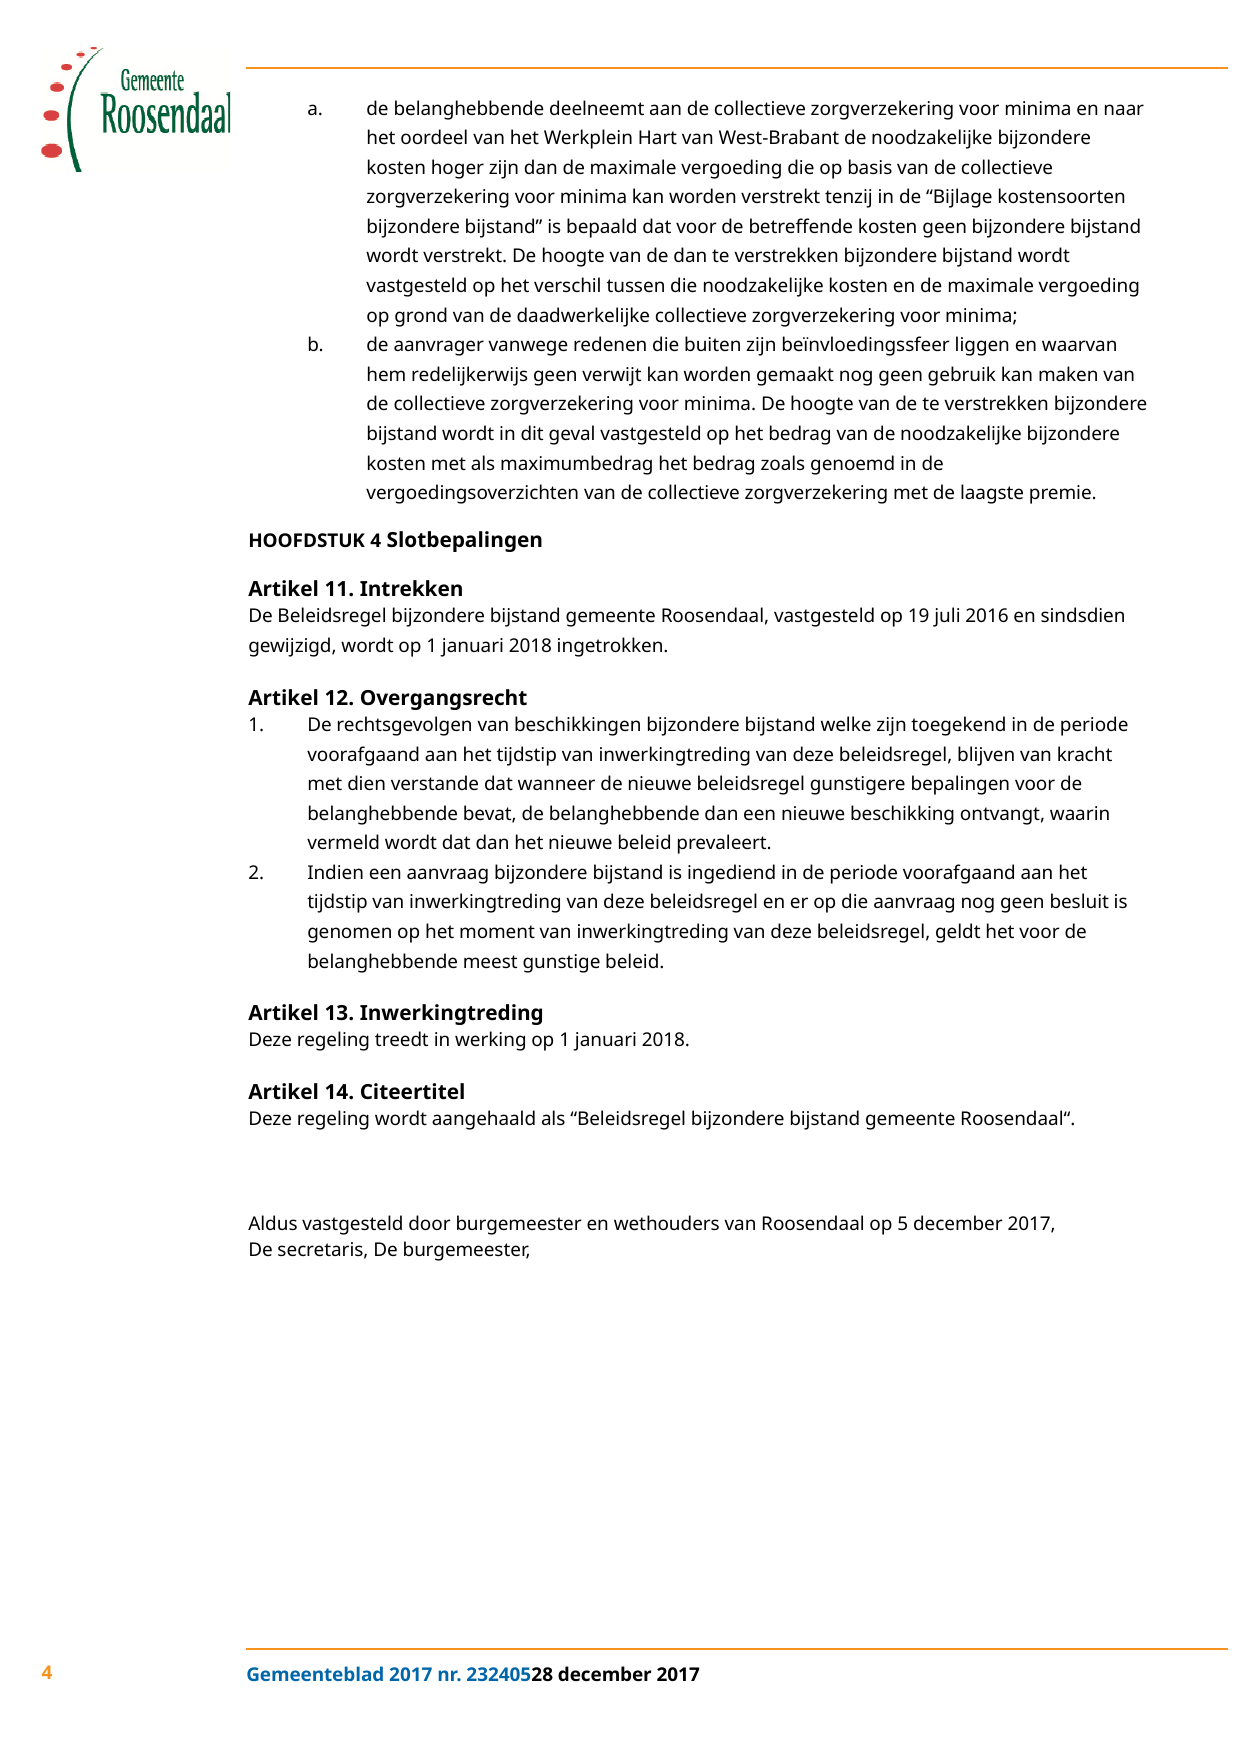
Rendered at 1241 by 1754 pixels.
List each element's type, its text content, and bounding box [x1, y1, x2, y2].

text Artikel 13. Inwerkingtreding [248, 998, 1152, 1027]
picture [41, 47, 231, 172]
text Deze regeling wordt aangehaald als “Beleidsregel bijzondere bijstand gemeente Roosendaal“. [248, 1106, 1152, 1131]
text De secretaris, De burgemeester, [248, 1236, 1152, 1262]
list Indien een aanvraag bijzondere bijstand is ingediend in de periode voorafgaand aan het tijdstip van inwerkingtreding van deze beleidsregel en er op die aanvraag nog geen besluit is genomen op het moment van inwerkingtreding van deze beleidsregel, geldt het voor de belanghebbende meest gunstige beleid. [248, 859, 1152, 973]
text Deze regeling treedt in werking op 1 januari 2018. [248, 1027, 1152, 1052]
list de belanghebbende deelneemt aan de collectieve zorgverzekering voor minima en naar het oordeel van het Werkplein Hart van West-Brabant de noodzakelijke bijzondere kosten hoger zijn dan de maximale vergoeding die op basis van de collectieve zorgverzekering voor minima kan worden verstrekt tenzij in de “Bijlage kostensoorten bijzondere bijstand” is bepaald dat voor de betreffende kosten geen bijzondere bijstand wordt verstrekt. De hoogte van de dan te verstrekken bijzondere bijstand wordt vastgesteld op het verschil tussen die noodzakelijke kosten en de maximale vergoeding op grond van de daadwerkelijke collectieve zorgverzekering voor minima; [307, 95, 1152, 328]
list De rechtsgevolgen van beschikkingen bijzondere bijstand welke zijn toegekend in de periode voorafgaand aan het tijdstip van inwerkingtreding van deze beleidsregel, blijven van kracht met dien verstande dat wanneer de nieuwe beleidsregel gunstigere bepalingen voor de belanghebbende bevat, de belanghebbende dan een nieuwe beschikking ontvangt, waarin vermeld wordt dat dan het nieuwe beleid prevaleert. [248, 711, 1152, 855]
text De Beleidsregel bijzondere bijstand gemeente Roosendaal, vastgesteld op 19 juli 2016 en sindsdien gewijzigd, wordt op 1 januari 2018 ingetrokken. [248, 603, 1152, 658]
text Artikel 14. Citeertitel [248, 1077, 1152, 1106]
text Aldus vastgesteld door burgemeester en wethouders van Roosendaal op 5 december 2017, [248, 1210, 1152, 1236]
list de aanvrager vanwege redenen die buiten zijn beïnvloedingssfeer liggen en waarvan hem redelijkerwijs geen verwijt kan worden gemaakt nog geen gebruik kan maken van de collectieve zorgverzekering voor minima. De hoogte van de te verstrekken bijzondere bijstand wordt in dit geval vastgesteld op het bedrag van de noodzakelijke bijzondere kosten met als maximumbedrag het bedrag zoals genoemd in de vergoedingsoverzichten van de collectieve zorgverzekering met de laagste premie. [307, 331, 1152, 505]
text Artikel 12. Overgangsrecht [248, 683, 1152, 711]
text Artikel 11. Intrekken [248, 574, 1152, 603]
text HOOFDSTUK 4 Slotbepalingen [248, 525, 1152, 553]
